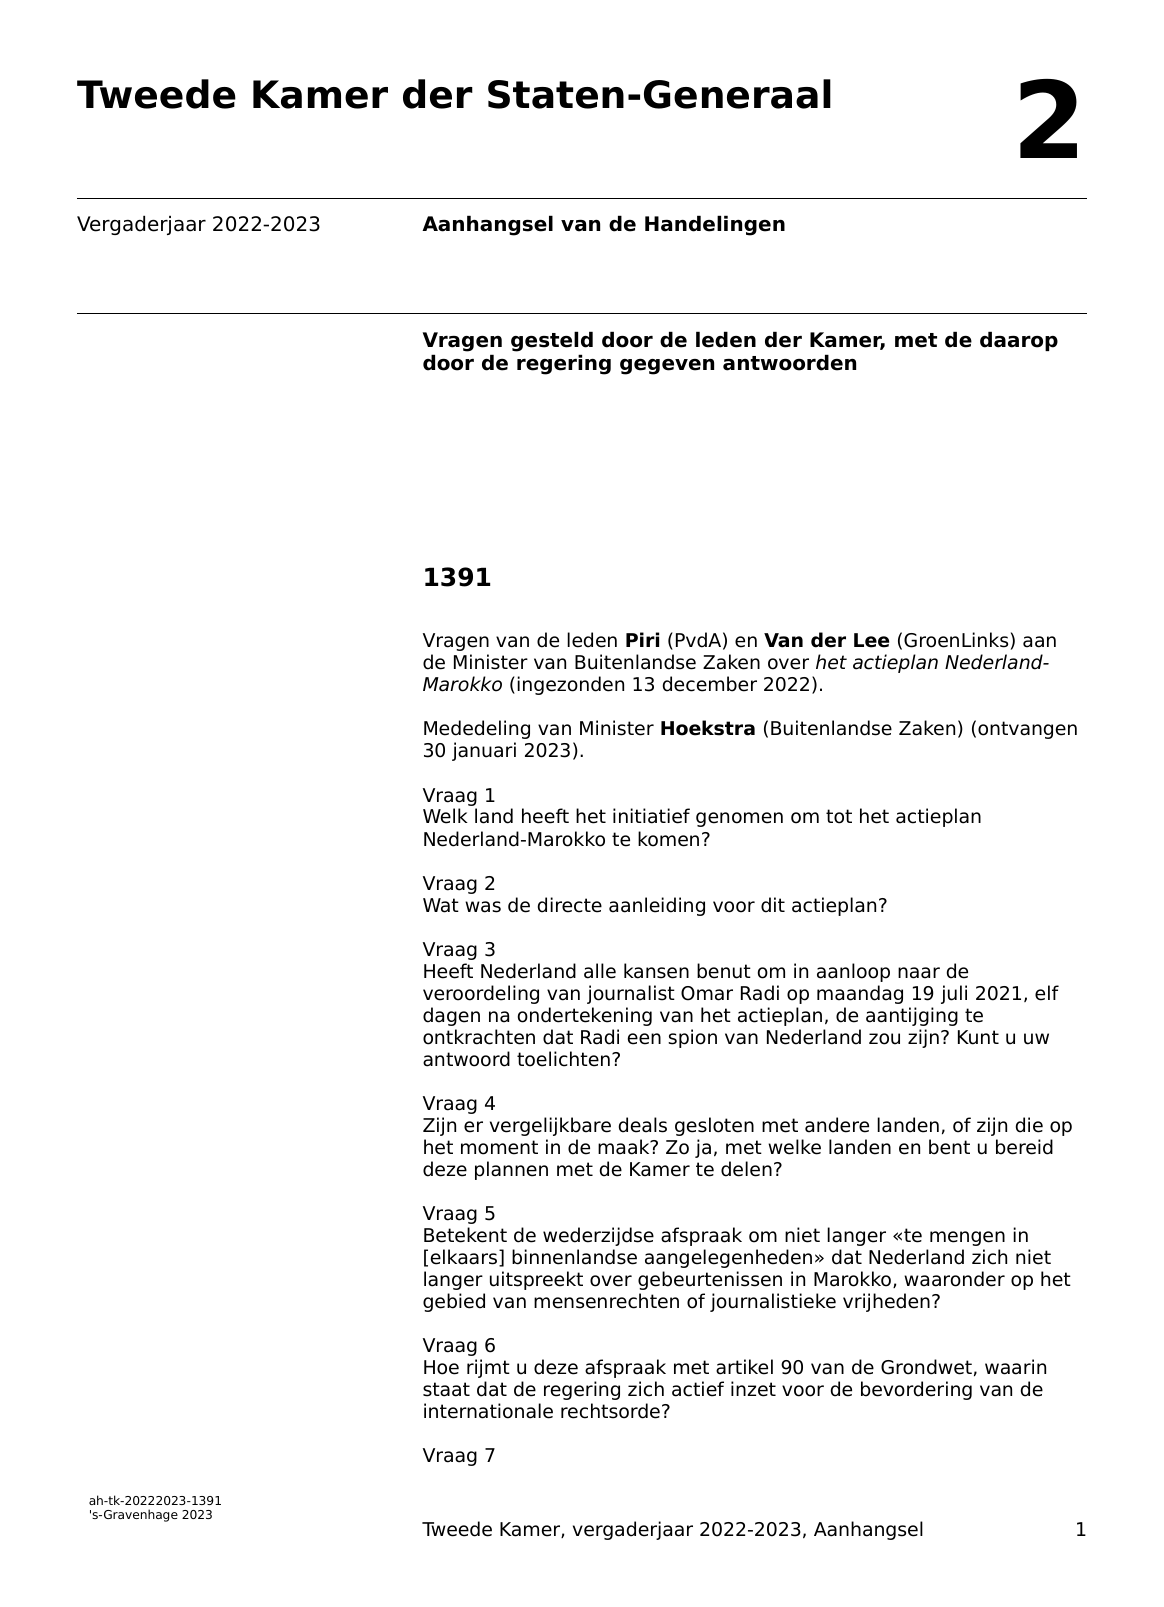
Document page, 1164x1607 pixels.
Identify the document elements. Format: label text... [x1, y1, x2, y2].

text Vraag 5 [422, 1203, 1087, 1225]
table_cell Vergaderjaar 2022-2023 [77, 199, 422, 313]
text Vraag 4 [422, 1093, 1087, 1115]
text Vraag 1 [422, 784, 1087, 806]
text 's-Gravenhage 2023 [88, 1508, 323, 1522]
text Betekent de wederzijdse afspraak om niet langer «te mengen in [elkaars] binnenlandse aangelegenheden» dat Nederland zich niet langer uitspreekt over gebeurtenissen in Marokko, waaronder op het gebied van mensenrechten of journalistieke vrijheden? [422, 1225, 1087, 1313]
text Heeft Nederland alle kansen benut om in aanloop naar de veroordeling van journalist Omar Radi op maandag 19 juli 2021, elf dagen na ondertekening van het actieplan, de aantijging te ontkrachten dat Radi een spion van Nederland zou zijn? Kunt u uw antwoord toelichten? [422, 961, 1087, 1071]
text Vraag 2 [422, 873, 1087, 894]
text Hoe rijmt u deze afspraak met artikel 90 van de Grondwet, waarin staat dat de regering zich actief inzet voor de bevordering van de internationale rechtsorde? [422, 1357, 1087, 1423]
text Zijn er vergelijkbare deals gesloten met andere landen, of zijn die op het moment in de maak? Zo ja, met welke landen en bent u bereid deze plannen met de Kamer te delen? [422, 1115, 1087, 1181]
text Vraag 3 [422, 939, 1087, 961]
text Vraag 7 [422, 1445, 1087, 1467]
table_cell [77, 314, 422, 375]
text Vragen van de leden Piri (PvdA) en Van der Lee (GroenLinks) aan de Minister van Buitenlandse Zaken over het actieplan Nederland-Marokko (ingezonden 13 december 2022). [422, 630, 1087, 696]
text Mededeling van Minister Hoekstra (Buitenlandse Zaken) (ontvangen 30 januari 2023). [422, 718, 1087, 762]
text Wat was de directe aanleiding voor dit actieplan? [422, 894, 1087, 917]
table_cell Vragen gesteld door de leden der Kamer, met de daarop door de regering gegeven antwoorden [422, 314, 1087, 375]
table_header Tweede Kamer der Staten-Generaal [77, 59, 886, 198]
text ah-tk-20222023-1391 [88, 1494, 323, 1508]
text Welk land heeft het initiatief genomen om tot het actieplan Nederland-Marokko te komen? [422, 806, 1087, 850]
table_header 2 [886, 59, 1087, 198]
table_cell Aanhangsel van de Handelingen [422, 199, 1087, 313]
text Vraag 6 [422, 1335, 1087, 1357]
text 1391 [422, 563, 1087, 592]
